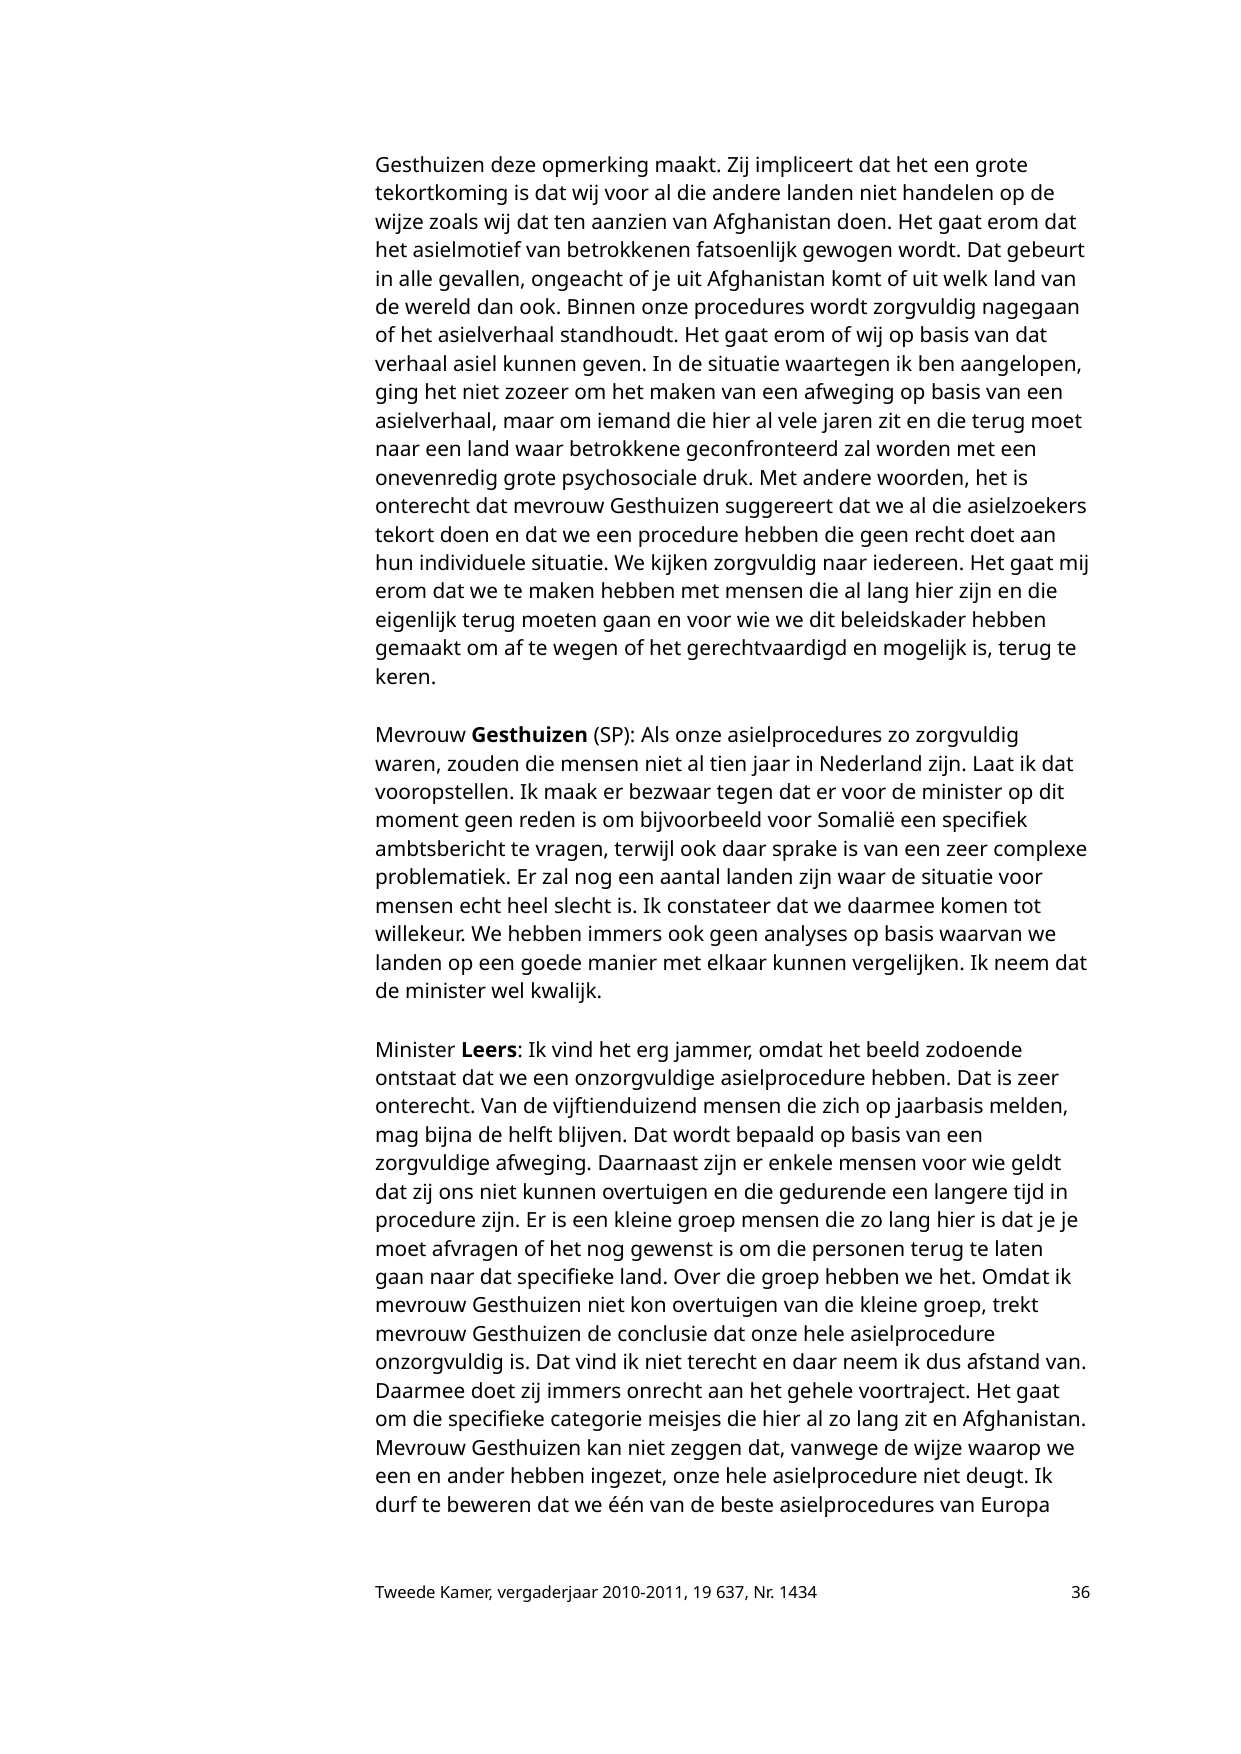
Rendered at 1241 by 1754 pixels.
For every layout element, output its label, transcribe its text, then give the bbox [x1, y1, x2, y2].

text Minister Leers: Ik vind het erg jammer, omdat het beeld zodoende ontstaat dat we een onzorgvuldige asielprocedure hebben. Dat is zeer onterecht. Van de vijftienduizend mensen die zich op jaarbasis melden, mag bijna de helft blijven. Dat wordt bepaald op basis van een zorgvuldige afweging. Daarnaast zijn er enkele mensen voor wie geldt dat zij ons niet kunnen overtuigen en die gedurende een langere tijd in procedure zijn. Er is een kleine groep mensen die zo lang hier is dat je je moet afvragen of het nog gewenst is om die personen terug te laten gaan naar dat specifieke land. Over die groep hebben we het. Omdat ik mevrouw Gesthuizen niet kon overtuigen van die kleine groep, trekt mevrouw Gesthuizen de conclusie dat onze hele asielprocedure onzorgvuldig is. Dat vind ik niet terecht en daar neem ik dus afstand van. Daarmee doet zij immers onrecht aan het gehele voortraject. Het gaat om die specifieke categorie meisjes die hier al zo lang zit en Afghanistan. Mevrouw Gesthuizen kan niet zeggen dat, vanwege de wijze waarop we een en ander hebben ingezet, onze hele asielprocedure niet deugt. Ik durf te beweren dat we één van de beste asielprocedures van Europa [375, 1035, 1090, 1518]
text Gesthuizen deze opmerking maakt. Zij impliceert dat het een grote tekortkoming is dat wij voor al die andere landen niet handelen op de wijze zoals wij dat ten aanzien van Afghanistan doen. Het gaat erom dat het asielmotief van betrokkenen fatsoenlijk gewogen wordt. Dat gebeurt in alle gevallen, ongeacht of je uit Afghanistan komt of uit welk land van de wereld dan ook. Binnen onze procedures wordt zorgvuldig nagegaan of het asielverhaal standhoudt. Het gaat erom of wij op basis van dat verhaal asiel kunnen geven. In de situatie waartegen ik ben aangelopen, ging het niet zozeer om het maken van een afweging op basis van een asielverhaal, maar om iemand die hier al vele jaren zit en die terug moet naar een land waar betrokkene geconfronteerd zal worden met een onevenredig grote psychosociale druk. Met andere woorden, het is onterecht dat mevrouw Gesthuizen suggereert dat we al die asielzoekers tekort doen en dat we een procedure hebben die geen recht doet aan hun individuele situatie. We kijken zorgvuldig naar iedereen. Het gaat mij erom dat we te maken hebben met mensen die al lang hier zijn en die eigenlijk terug moeten gaan en voor wie we dit beleidskader hebben gemaakt om af te wegen of het gerechtvaardigd en mogelijk is, terug te keren. [375, 150, 1090, 690]
text Mevrouw Gesthuizen (SP): Als onze asielprocedures zo zorgvuldig waren, zouden die mensen niet al tien jaar in Nederland zijn. Laat ik dat vooropstellen. Ik maak er bezwaar tegen dat er voor de minister op dit moment geen reden is om bijvoorbeeld voor Somalië een specifiek ambtsbericht te vragen, terwijl ook daar sprake is van een zeer complexe problematiek. Er zal nog een aantal landen zijn waar de situatie voor mensen echt heel slecht is. Ik constateer dat we daarmee komen tot willekeur. We hebben immers ook geen analyses op basis waarvan we landen op een goede manier met elkaar kunnen vergelijken. Ik neem dat de minister wel kwalijk. [375, 720, 1090, 1005]
